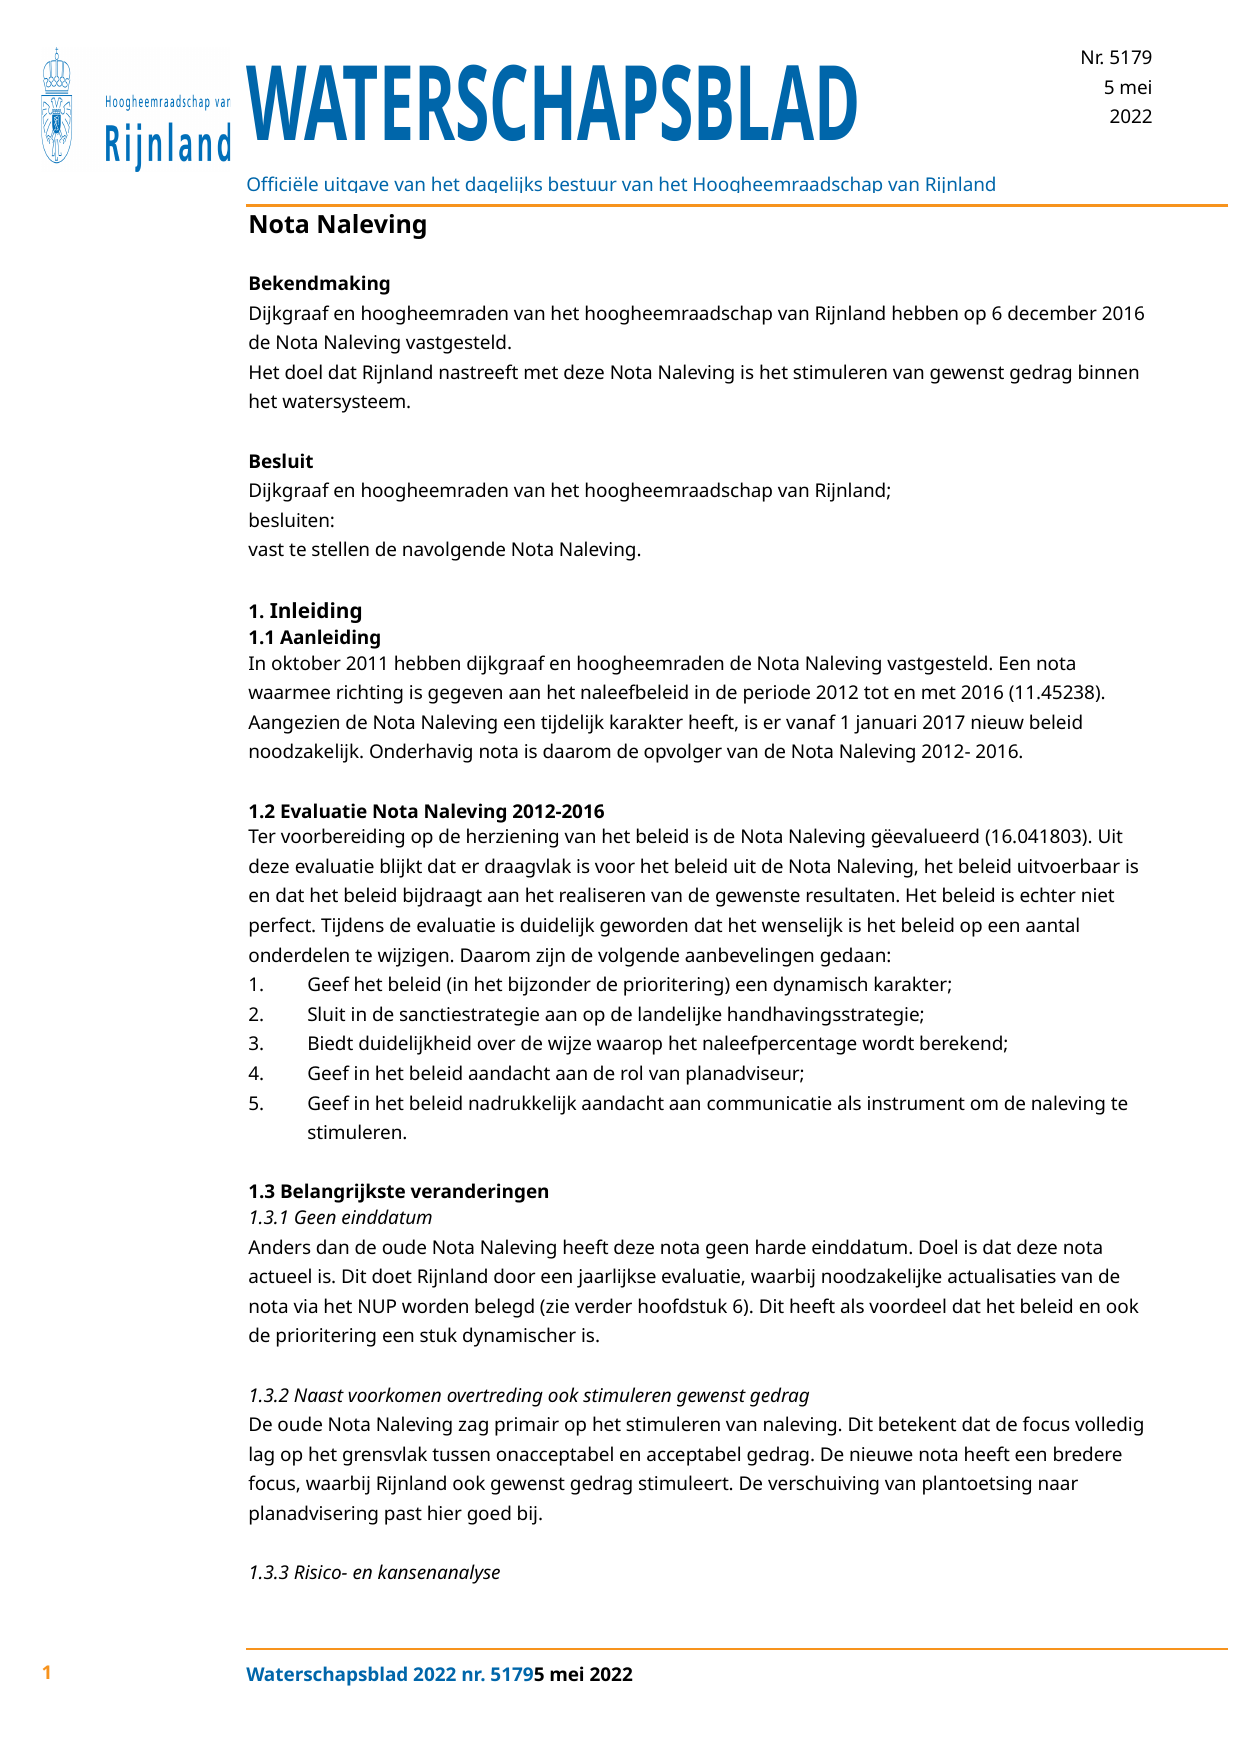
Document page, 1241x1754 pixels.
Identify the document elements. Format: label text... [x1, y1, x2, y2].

text Dijkgraaf en hoogheemraden van het hoogheemraadschap van Rijnland hebben op 6 december 2016 de Nota Naleving vastgesteld. [248, 300, 1152, 355]
text Ter voorbereiding op de herziening van het beleid is de Nota Naleving gëevalueerd (16.041803). Uit deze evaluatie blijkt dat er draagvlak is voor het beleid uit de Nota Naleving, het beleid uitvoerbaar is en dat het beleid bijdraagt aan het realiseren van de gewenste resultaten. Het beleid is echter niet perfect. Tijdens de evaluatie is duidelijk geworden dat het wenselijk is het beleid op een aantal onderdelen te wijzigen. Daarom zijn de volgende aanbevelingen gedaan: [248, 823, 1152, 968]
text Anders dan de oude Nota Naleving heeft deze nota geen harde einddatum. Doel is dat deze nota actueel is. Dit doet Rijnland door een jaarlijkse evaluatie, waarbij noodzakelijke actualisaties van de nota via het NUP worden belegd (zie verder hoofdstuk 6). Dit heeft als voordeel dat het beleid en ook de prioritering een stuk dynamischer is. [248, 1234, 1152, 1348]
text 1.1 Aanleiding [248, 624, 1152, 650]
list Sluit in de sanctiestrategie aan op de landelijke handhavingsstrategie; [248, 1001, 1152, 1027]
text De oude Nota Naleving zag primair op het stimuleren van naleving. Dit betekent dat de focus volledig lag op het grensvlak tussen onacceptabel en acceptabel gedrag. De nieuwe nota heeft een bredere focus, waarbij Rijnland ook gewenst gedrag stimuleert. De verschuiving van plantoetsing naar planadvisering past hier goed bij. [248, 1411, 1152, 1526]
text Besluit [248, 448, 1152, 473]
list Geef in het beleid nadrukkelijk aandacht aan communicatie als instrument om de naleving te stimuleren. [248, 1090, 1152, 1145]
text vast te stellen de navolgende Nota Naleving. [248, 537, 1152, 562]
list Biedt duidelijkheid over de wijze waarop het naleefpercentage wordt berekend; [248, 1031, 1152, 1056]
text besluiten: [248, 507, 1152, 533]
text 1. Inleiding [248, 596, 1152, 624]
text Dijkgraaf en hoogheemraden van het hoogheemraadschap van Rijnland; [248, 477, 1152, 503]
text 1.3.1 Geen einddatum [248, 1204, 1152, 1230]
text In oktober 2011 hebben dijkgraaf en hoogheemraden de Nota Naleving vastgesteld. Een nota waarmee richting is gegeven aan het naleefbeleid in de periode 2012 tot en met 2016 (11.45238). Aangezien de Nota Naleving een tijdelijk karakter heeft, is er vanaf 1 januari 2017 nieuw beleid noodzakelijk. Onderhavig nota is daarom de opvolger van de Nota Naleving 2012- 2016. [248, 650, 1152, 764]
text Het doel dat Rijnland nastreeft met deze Nota Naleving is het stimuleren van gewenst gedrag binnen het watersysteem. [248, 359, 1152, 414]
text 1.3.2 Naast voorkomen overtreding ook stimuleren gewenst gedrag [248, 1382, 1152, 1407]
text 1.2 Evaluatie Nota Naleving 2012-2016 [248, 798, 1152, 823]
list Geef het beleid (in het bijzonder de prioritering) een dynamisch karakter; [248, 971, 1152, 997]
text Nota Naleving [248, 207, 1152, 241]
text 1.3.3 Risico- en kansenanalyse [248, 1559, 1152, 1585]
text 1.3 Belangrijkste veranderingen [248, 1178, 1152, 1204]
text Bekendmaking [248, 270, 1152, 296]
picture [41, 47, 231, 172]
list Geef in het beleid aandacht aan de rol van planadviseur; [248, 1060, 1152, 1086]
